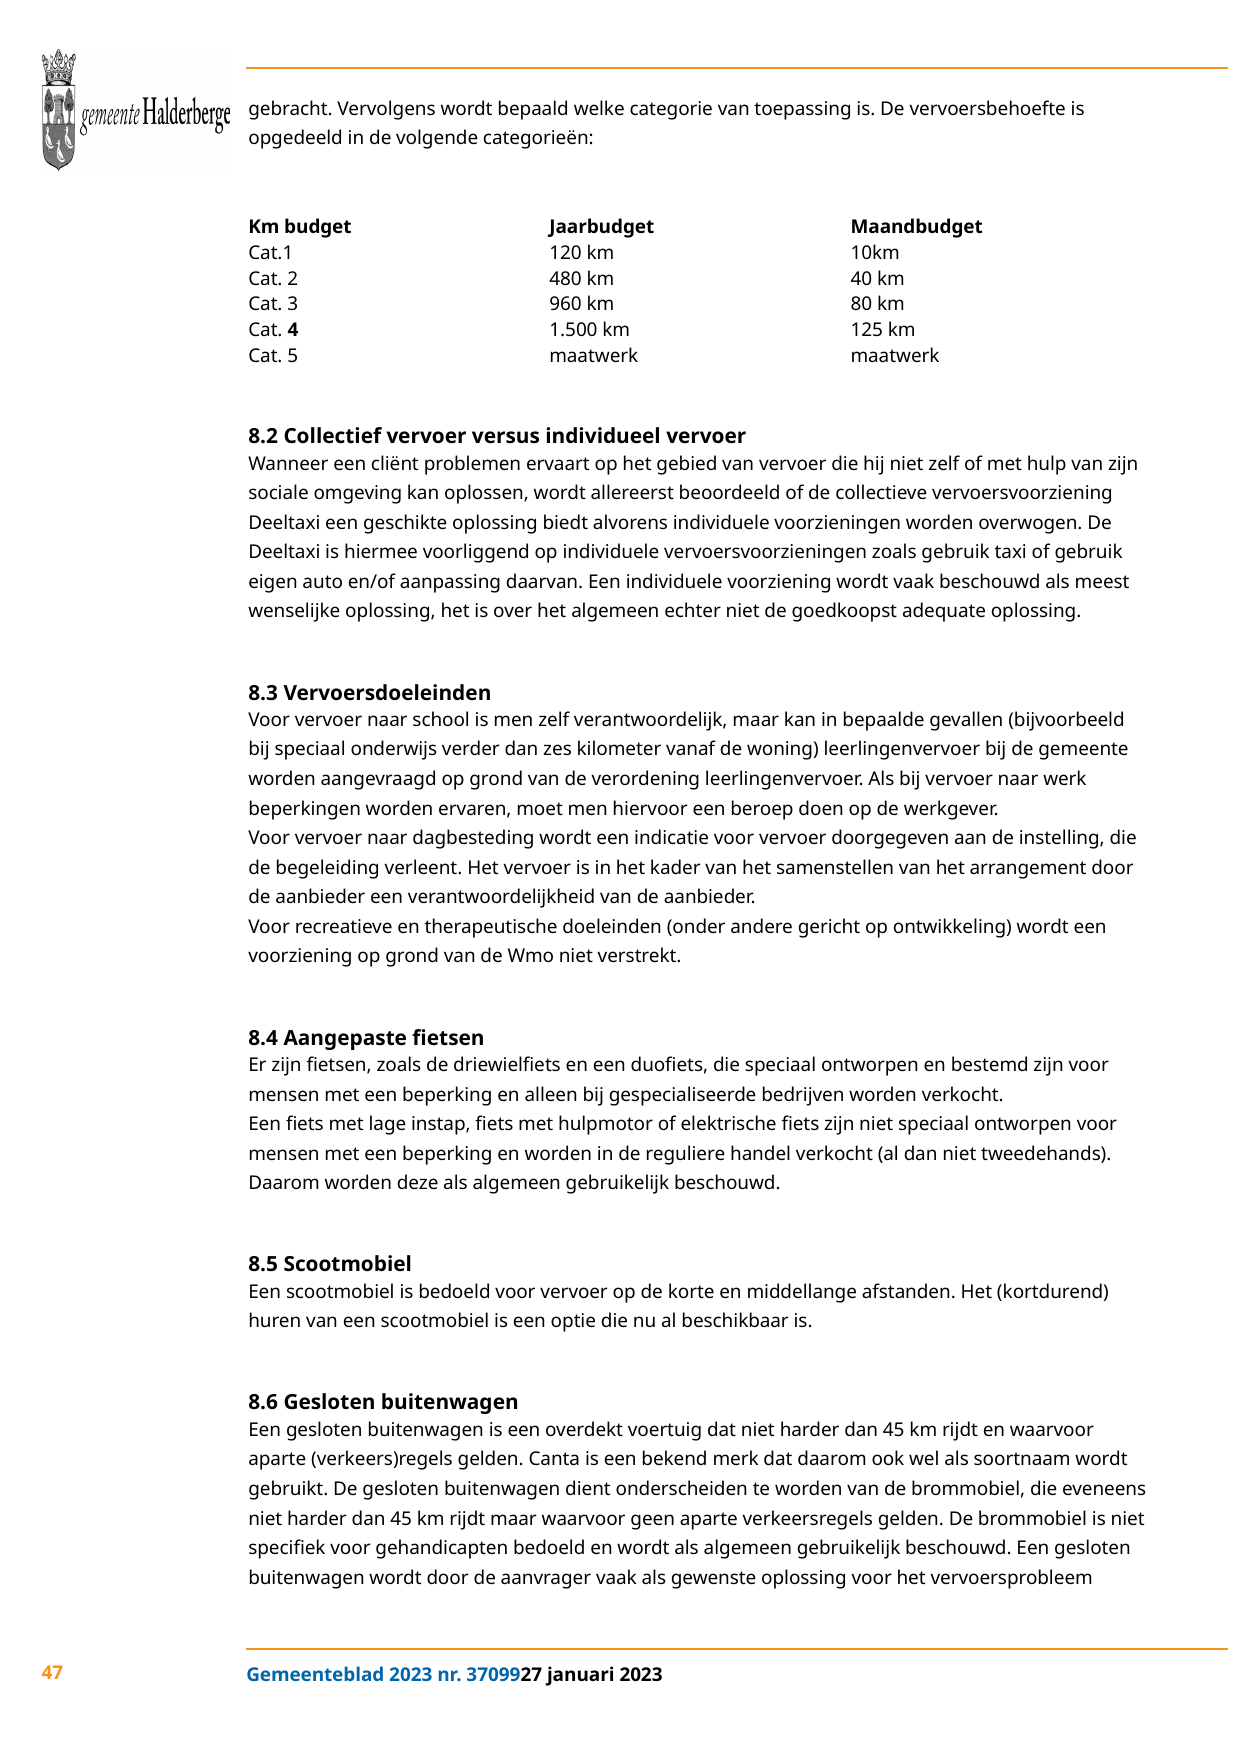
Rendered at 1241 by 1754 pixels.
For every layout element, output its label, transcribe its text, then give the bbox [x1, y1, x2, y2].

table_cell 80 km [850, 290, 1152, 316]
table_header Maandbudget [850, 213, 1152, 239]
text bij speciaal onderwijs verder dan zes kilometer vanaf de woning) leerlingenvervoer bij de gemeente worden aangevraagd op grond van de verordening leerlingenvervoer. Als bij vervoer naar werk beperkingen worden ervaren, moet men hiervoor een beroep doen op de werkgever. [248, 736, 1152, 821]
text 8.5 Scootmobiel [248, 1249, 1152, 1278]
text Voor recreatieve en therapeutische doeleinden (onder andere gericht op ontwikkeling) wordt een voorziening op grond van de Wmo niet verstrekt. [248, 913, 1152, 968]
picture [41, 47, 231, 172]
table_cell maatwerk [549, 342, 850, 368]
text Voor vervoer naar dagbesteding wordt een indicatie voor vervoer doorgegeven aan de instelling, die de begeleiding verleent. Het vervoer is in het kader van het samenstellen van het arrangement door de aanbieder een verantwoordelijkheid van de aanbieder. [248, 824, 1152, 909]
table_cell Cat. 5 [248, 342, 549, 368]
text Een fiets met lage instap, fiets met hulpmotor of elektrische fiets zijn niet speciaal ontworpen voor mensen met een beperking en worden in de reguliere handel verkocht (al dan niet tweedehands). Daarom worden deze als algemeen gebruikelijk beschouwd. [248, 1110, 1152, 1195]
text Er zijn fietsen, zoals de driewielfiets en een duofiets, die speciaal ontworpen en bestemd zijn voor mensen met een beperking en alleen bij gespecialiseerde bedrijven worden verkocht. [248, 1051, 1152, 1106]
text 8.4 Aangepaste fietsen [248, 1023, 1152, 1051]
text Een scootmobiel is bedoeld voor vervoer op de korte en middellange afstanden. Het (kortdurend) huren van een scootmobiel is een optie die nu al beschikbaar is. [248, 1278, 1152, 1333]
table_cell Cat.1 [248, 239, 549, 265]
table_header Km budget [248, 213, 549, 239]
text 8.3 Vervoersdoeleinden [248, 678, 1152, 706]
table_cell 480 km [549, 265, 850, 290]
table_cell Cat. 4 [248, 316, 549, 342]
text Voor vervoer naar school is men zelf verantwoordelijk, maar kan in bepaalde gevallen (bijvoorbeeld [248, 706, 1152, 732]
table_cell 10km [850, 239, 1152, 265]
table_cell 120 km [549, 239, 850, 265]
table_cell 960 km [549, 290, 850, 316]
text 8.6 Gesloten buitenwagen [248, 1387, 1152, 1416]
table_cell 125 km [850, 316, 1152, 342]
table_header Jaarbudget [549, 213, 850, 239]
text 8.2 Collectief vervoer versus individueel vervoer [248, 421, 1152, 450]
table_cell Cat. 3 [248, 290, 549, 316]
table_cell Cat. 2 [248, 265, 549, 290]
text gebracht. Vervolgens wordt bepaald welke categorie van toepassing is. De vervoersbehoefte is opgedeeld in de volgende categorieën: [248, 95, 1152, 150]
text Wanneer een cliënt problemen ervaart op het gebied van vervoer die hij niet zelf of met hulp van zijn sociale omgeving kan oplossen, wordt allereerst beoordeeld of de collectieve vervoersvoorziening Deeltaxi een geschikte oplossing biedt alvorens individuele voorzieningen worden overwogen. De Deeltaxi is hiermee voorliggend op individuele vervoersvoorzieningen zoals gebruik taxi of gebruik eigen auto en/of aanpassing daarvan. Een individuele voorziening wordt vaak beschouwd als meest wenselijke oplossing, het is over het algemeen echter niet de goedkoopst adequate oplossing. [248, 450, 1152, 623]
table_cell maatwerk [850, 342, 1152, 368]
table_cell 1.500 km [549, 316, 850, 342]
table_cell 40 km [850, 265, 1152, 290]
text Een gesloten buitenwagen is een overdekt voertuig dat niet harder dan 45 km rijdt en waarvoor aparte (verkeers)regels gelden. Canta is een bekend merk dat daarom ook wel als soortnaam wordt gebruikt. De gesloten buitenwagen dient onderscheiden te worden van de brommobiel, die eveneens niet harder dan 45 km rijdt maar waarvoor geen aparte verkeersregels gelden. De brommobiel is niet specifiek voor gehandicapten bedoeld en wordt als algemeen gebruikelijk beschouwd. Een gesloten buitenwagen wordt door de aanvrager vaak als gewenste oplossing voor het vervoersprobleem [248, 1416, 1152, 1589]
